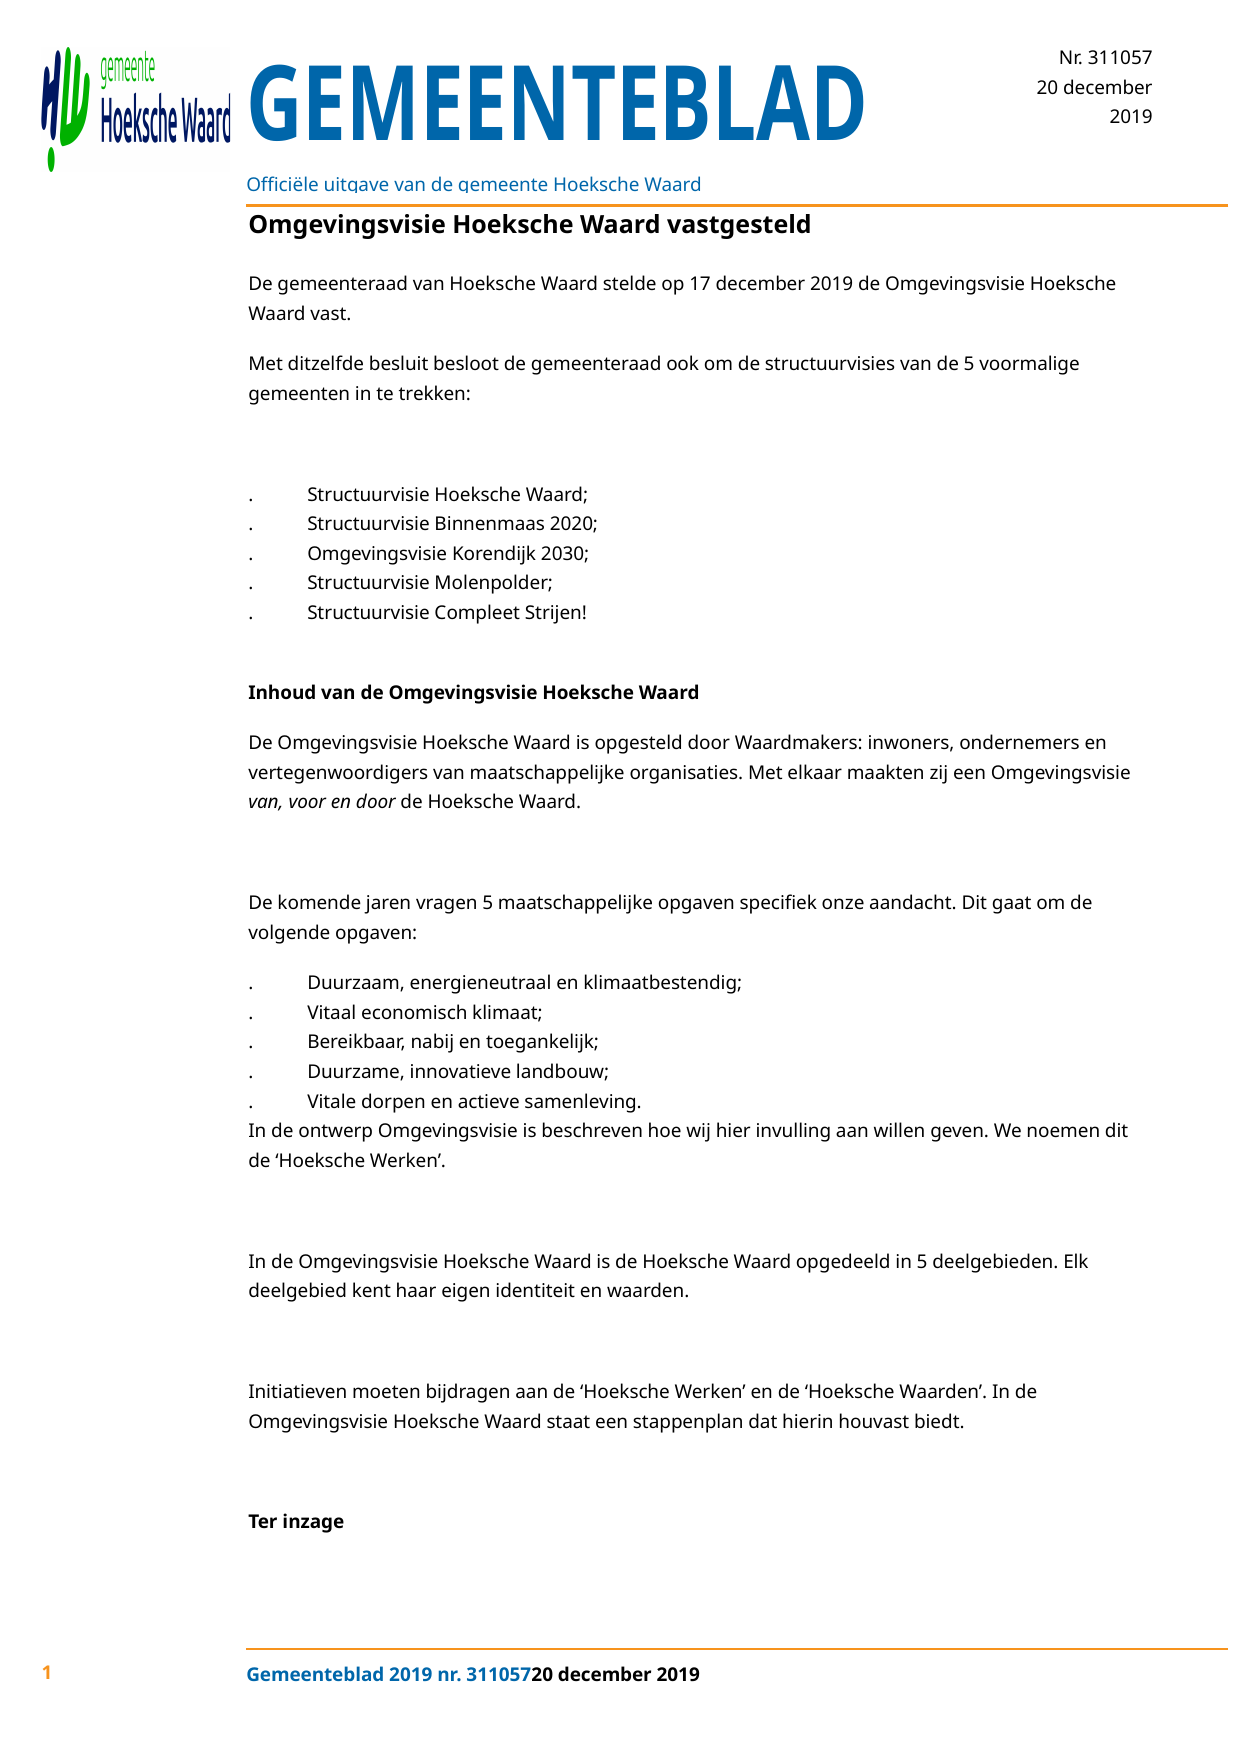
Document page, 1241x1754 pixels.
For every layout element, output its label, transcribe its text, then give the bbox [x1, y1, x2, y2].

text De gemeenteraad van Hoeksche Waard stelde op 17 december 2019 de Omgevingsvisie Hoeksche Waard vast. [248, 270, 1152, 326]
list Duurzaam, energieneutraal en klimaatbestendig; [248, 969, 1152, 995]
text Omgevingsvisie Hoeksche Waard vastgesteld [248, 207, 1152, 241]
list Vitale dorpen en actieve samenleving. [248, 1088, 1152, 1113]
picture [41, 47, 231, 172]
text De komende jaren vragen 5 maatschappelijke opgaven specifiek onze aandacht. Dit gaat om de volgende opgaven: [248, 889, 1152, 945]
list Vitaal economisch klimaat; [248, 999, 1152, 1025]
text Met ditzelfde besluit besloot de gemeenteraad ook om de structuurvisies van de 5 voormalige gemeenten in te trekken: [248, 350, 1152, 406]
text Inhoud van de Omgevingsvisie Hoeksche Waard [248, 679, 1152, 705]
text Ter inzage [248, 1509, 1152, 1534]
text In de Omgevingsvisie Hoeksche Waard is de Hoeksche Waard opgedeeld in 5 deelgebieden. Elk deelgebied kent haar eigen identiteit en waarden. [248, 1248, 1152, 1303]
text Initiatieven moeten bijdragen aan de ‘Hoeksche Werken’ en de ‘Hoeksche Waarden’. In de Omgevingsvisie Hoeksche Waard staat een stappenplan dat hierin houvast biedt. [248, 1378, 1152, 1433]
list Bereikbaar, nabij en toegankelijk; [248, 1029, 1152, 1054]
list Structuurvisie Hoeksche Waard; [248, 481, 1152, 506]
list Structuurvisie Molenpolder; [248, 569, 1152, 595]
list Structuurvisie Compleet Strijen! [248, 599, 1152, 625]
list Omgevingsvisie Korendijk 2030; [248, 540, 1152, 566]
text In de ontwerp Omgevingsvisie is beschreven hoe wij hier invulling aan willen geven. We noemen dit de ‘Hoeksche Werken’. [248, 1117, 1152, 1173]
list Structuurvisie Binnenmaas 2020; [248, 510, 1152, 536]
text De Omgevingsvisie Hoeksche Waard is opgesteld door Waardmakers: inwoners, ondernemers en vertegenwoordigers van maatschappelijke organisaties. Met elkaar maakten zij een Omgevingsvisie van, voor en door de Hoeksche Waard. [248, 729, 1152, 814]
list Duurzame, innovatieve landbouw; [248, 1058, 1152, 1084]
